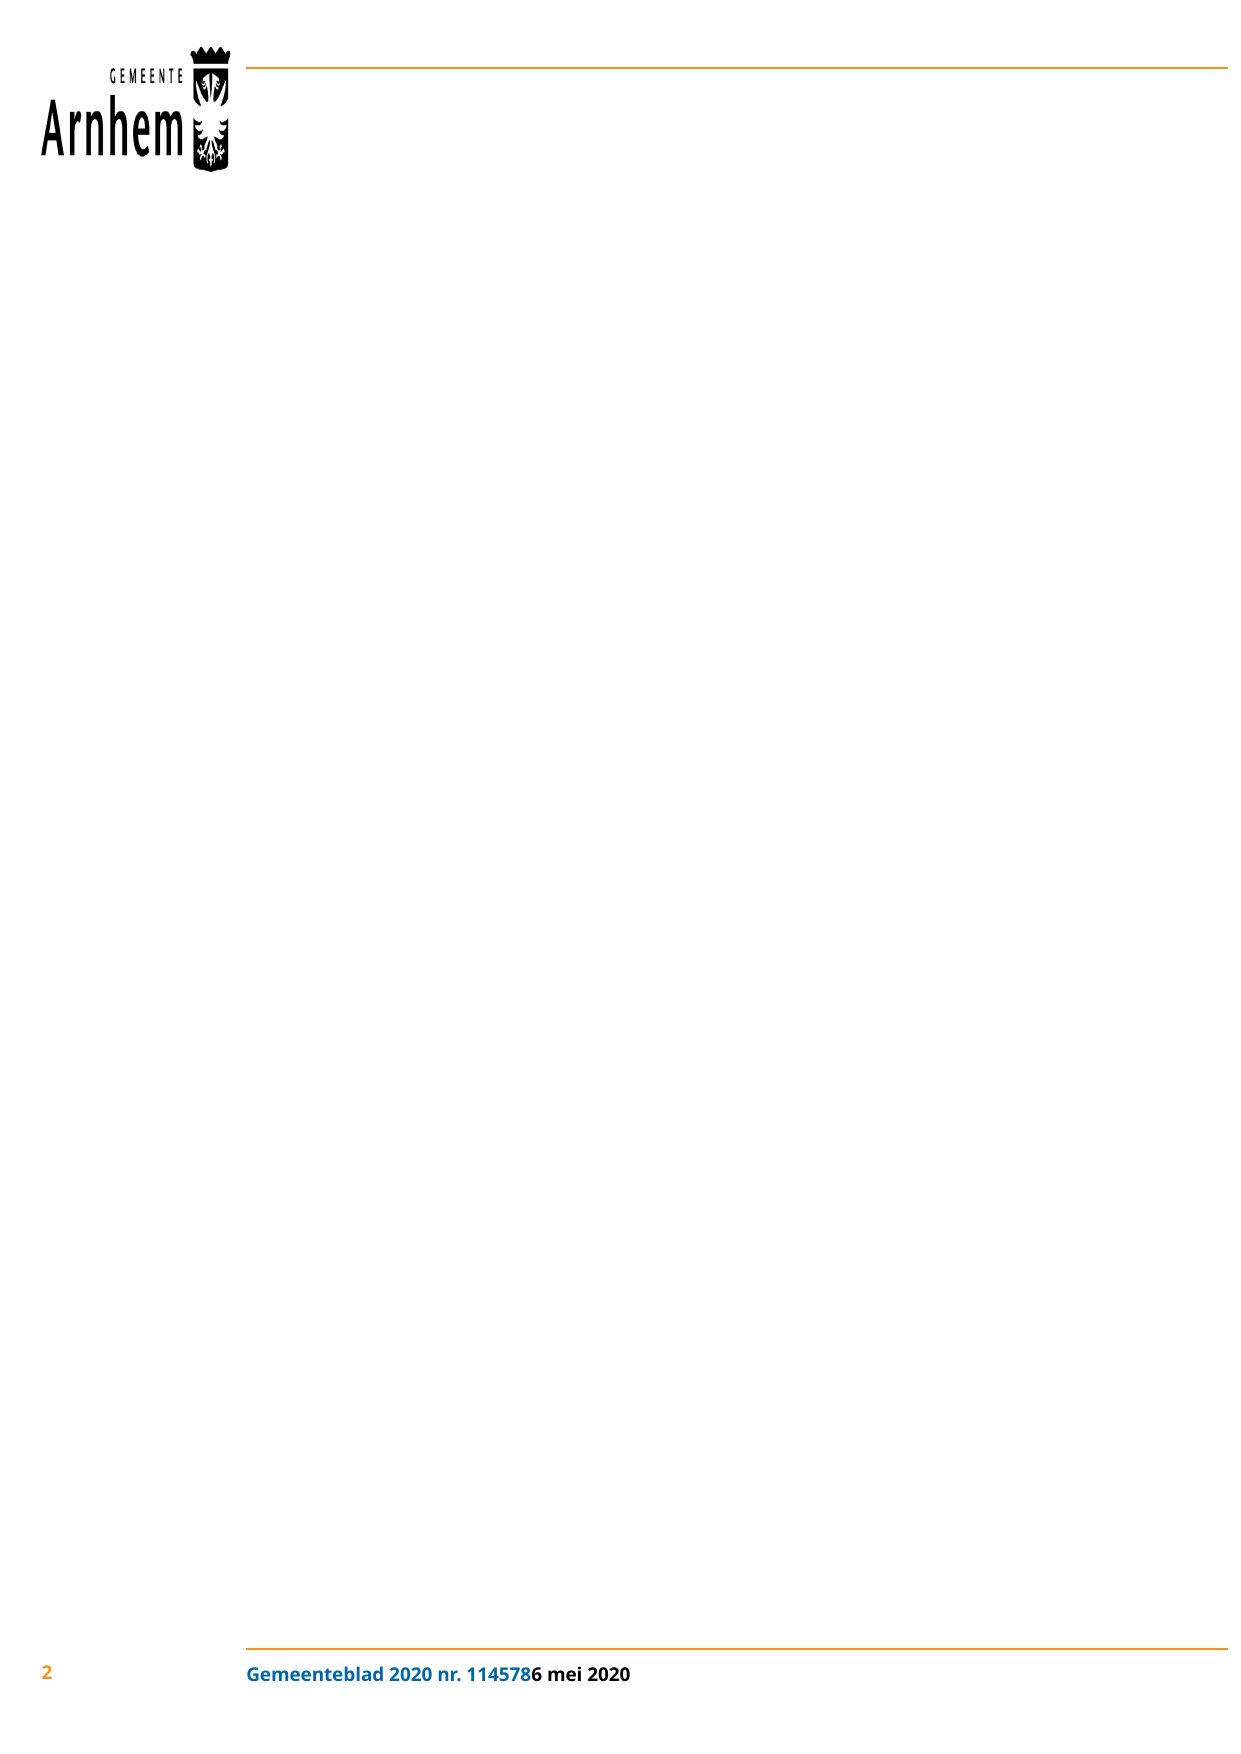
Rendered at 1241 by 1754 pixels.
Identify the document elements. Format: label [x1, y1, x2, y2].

picture [41, 47, 231, 172]
